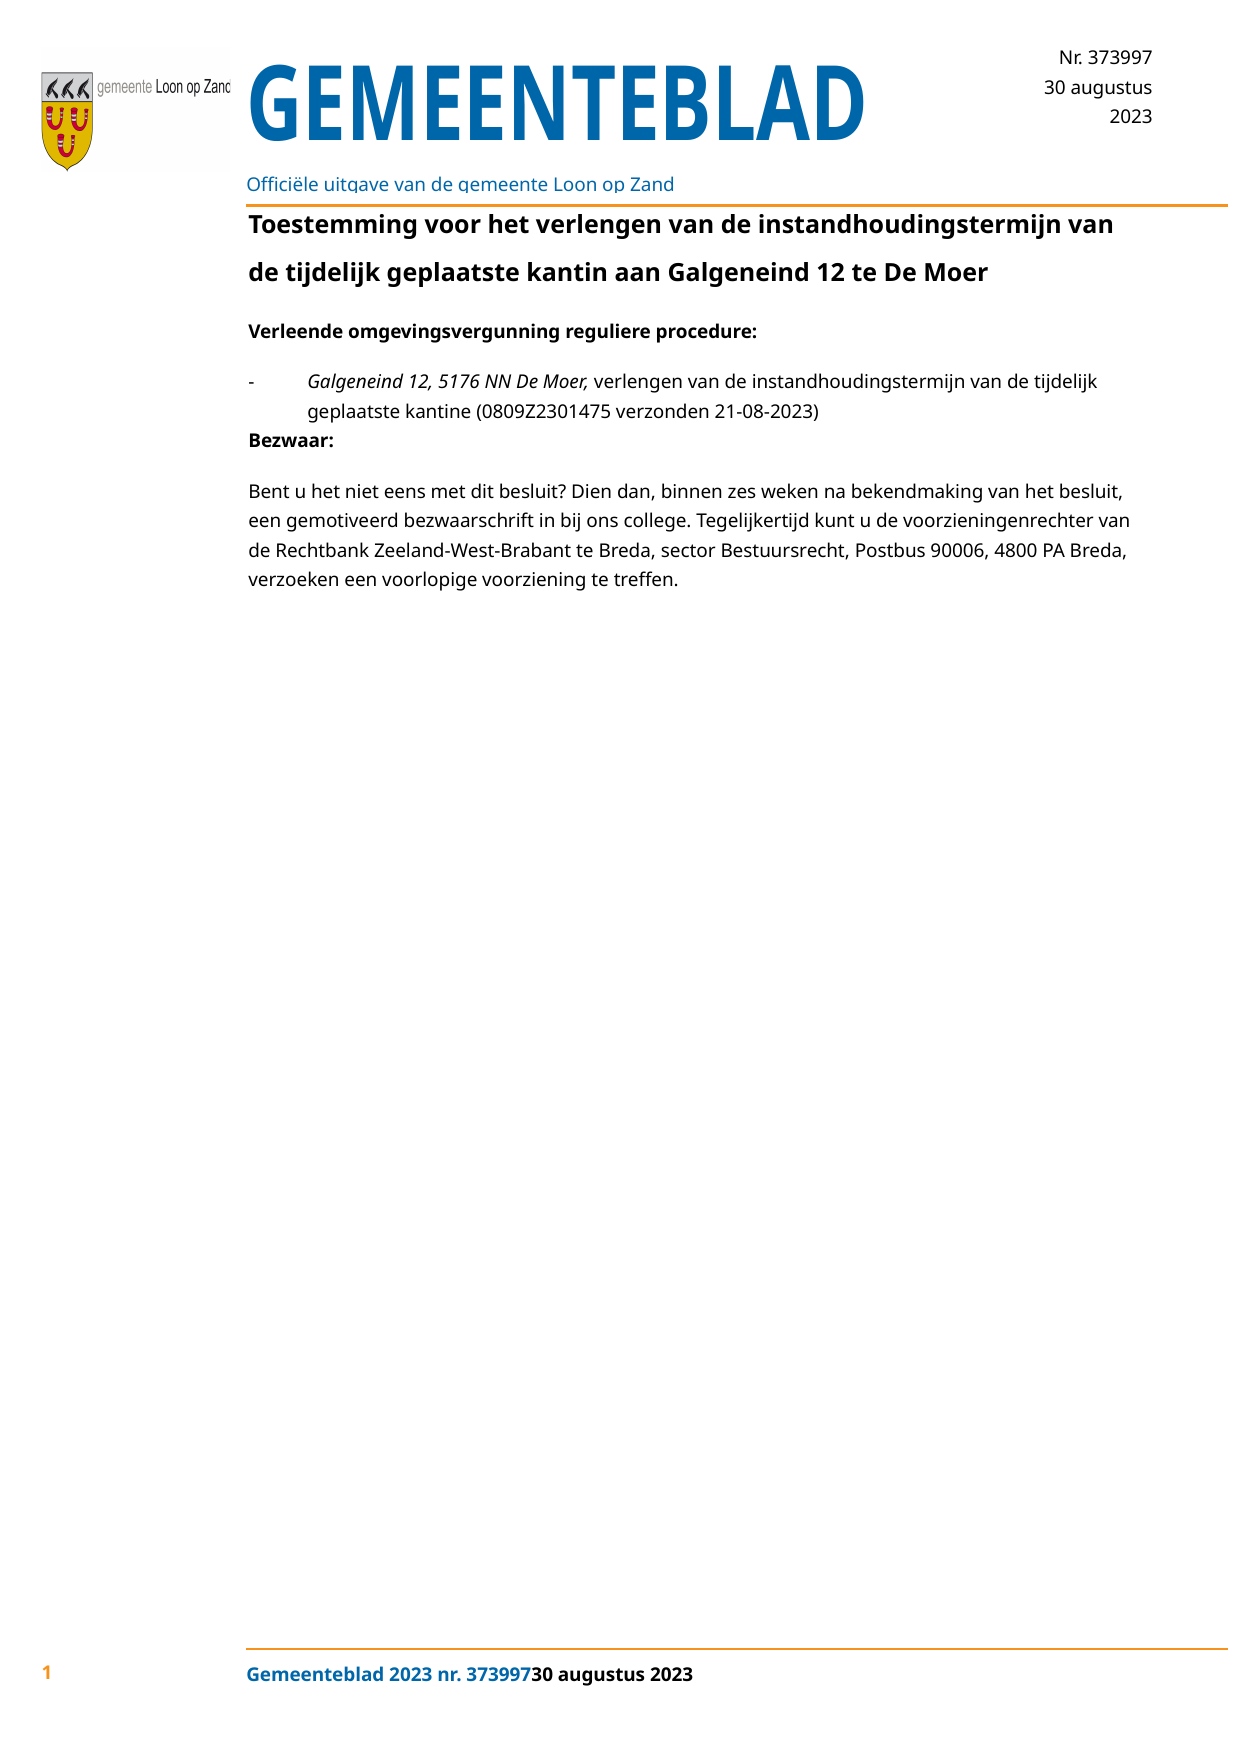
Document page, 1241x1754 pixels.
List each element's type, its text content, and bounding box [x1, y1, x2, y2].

text Bent u het niet eens met dit besluit? Dien dan, binnen zes weken na bekendmaking van het besluit, een gemotiveerd bezwaarschrift in bij ons college. Tegelijkertijd kunt u de voorzieningenrechter van de Rechtbank Zeeland-West-Brabant te Breda, sector Bestuursrecht, Postbus 90006, 4800 PA Breda, verzoeken een voorlopige voorziening te treffen. [248, 478, 1152, 592]
text Toestemming voor het verlengen van de instandhoudingstermijn van de tijdelijk geplaatste kantin aan Galgeneind 12 te De Moer [248, 207, 1152, 288]
text Verleende omgevingsvergunning reguliere procedure: [248, 318, 1152, 344]
text Bezwaar: [248, 427, 1152, 453]
list Galgeneind 12, 5176 NN De Moer, verlengen van de instandhoudingstermijn van de tijdelijk geplaatste kantine (0809Z2301475 verzonden 21-08-2023) [248, 368, 1152, 424]
picture [41, 47, 231, 172]
